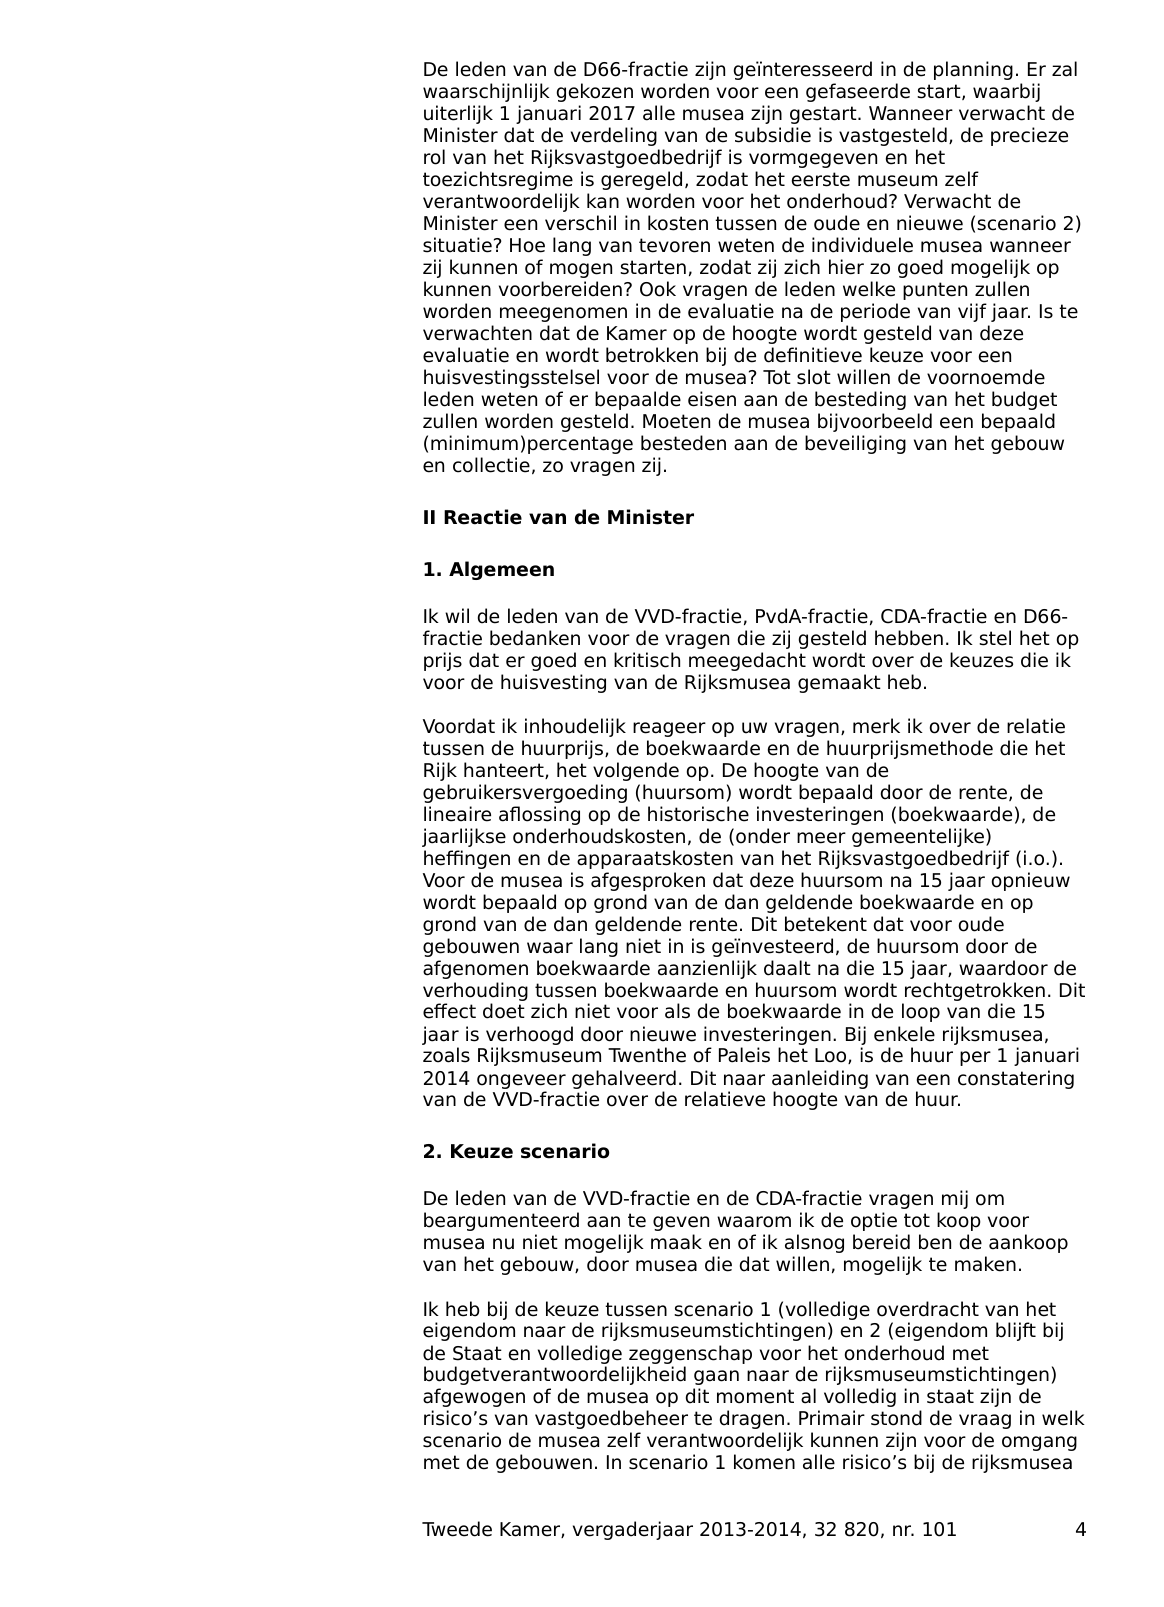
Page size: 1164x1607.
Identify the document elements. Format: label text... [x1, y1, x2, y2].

text De leden van de D66-fractie zijn geïnteresseerd in de planning. Er zal waarschijnlijk gekozen worden voor een gefaseerde start, waarbij uiterlijk 1 januari 2017 alle musea zijn gestart. Wanneer verwacht de Minister dat de verdeling van de subsidie is vastgesteld, de precieze rol van het Rijksvastgoedbedrijf is vormgegeven en het toezichtsregime is geregeld, zodat het eerste museum zelf verantwoordelijk kan worden voor het onderhoud? Verwacht de Minister een verschil in kosten tussen de oude en nieuwe (scenario 2) situatie? Hoe lang van tevoren weten de individuele musea wanneer zij kunnen of mogen starten, zodat zij zich hier zo goed mogelijk op kunnen voorbereiden? Ook vragen de leden welke punten zullen worden meegenomen in de evaluatie na de periode van vijf jaar. Is te verwachten dat de Kamer op de hoogte wordt gesteld van deze evaluatie en wordt betrokken bij de definitieve keuze voor een huisvestingsstelsel voor de musea? Tot slot willen de voornoemde leden weten of er bepaalde eisen aan de besteding van het budget zullen worden gesteld. Moeten de musea bijvoorbeeld een bepaald (minimum)percentage besteden aan de beveiliging van het gebouw en collectie, zo vragen zij. [422, 59, 1087, 477]
subtitle 2. Keuze scenario [422, 1141, 1087, 1163]
text Voordat ik inhoudelijk reageer op uw vragen, merk ik over de relatie tussen de huurprijs, de boekwaarde en de huurprijsmethode die het Rijk hanteert, het volgende op. De hoogte van de gebruikersvergoeding (huursom) wordt bepaald door de rente, de lineaire aflossing op de historische investeringen (boekwaarde), de jaarlijkse onderhoudskosten, de (onder meer gemeentelijke) heffingen en de apparaatskosten van het Rijksvastgoedbedrijf (i.o.). Voor de musea is afgesproken dat deze huursom na 15 jaar opnieuw wordt bepaald op grond van de dan geldende boekwaarde en op grond van de dan geldende rente. Dit betekent dat voor oude gebouwen waar lang niet in is geïnvesteerd, de huursom door de afgenomen boekwaarde aanzienlijk daalt na die 15 jaar, waardoor de verhouding tussen boekwaarde en huursom wordt rechtgetrokken. Dit effect doet zich niet voor als de boekwaarde in de loop van die 15 jaar is verhoogd door nieuwe investeringen. Bij enkele rijksmusea, zoals Rijksmuseum Twenthe of Paleis het Loo, is de huur per 1 januari 2014 ongeveer gehalveerd. Dit naar aanleiding van een constatering van de VVD-fractie over de relatieve hoogte van de huur. [422, 716, 1087, 1111]
subtitle 1. Algemeen [422, 559, 1087, 581]
text Ik heb bij de keuze tussen scenario 1 (volledige overdracht van het eigendom naar de rijksmuseumstichtingen) en 2 (eigendom blijft bij de Staat en volledige zeggenschap voor het onderhoud met budgetverantwoordelijkheid gaan naar de rijksmuseumstichtingen) afgewogen of de musea op dit moment al volledig in staat zijn de risico’s van vastgoedbeheer te dragen. Primair stond de vraag in welk scenario de musea zelf verantwoordelijk kunnen zijn voor de omgang met de gebouwen. In scenario 1 komen alle risico’s bij de rijksmusea [422, 1298, 1087, 1474]
text De leden van de VVD-fractie en de CDA-fractie vragen mij om beargumenteerd aan te geven waarom ik de optie tot koop voor musea nu niet mogelijk maak en of ik alsnog bereid ben de aankoop van het gebouw, door musea die dat willen, mogelijk te maken. [422, 1188, 1087, 1276]
text Ik wil de leden van de VVD-fractie, PvdA-fractie, CDA-fractie en D66-fractie bedanken voor de vragen die zij gesteld hebben. Ik stel het op prijs dat er goed en kritisch meegedacht wordt over de keuzes die ik voor de huisvesting van de Rijksmusea gemaakt heb. [422, 606, 1087, 693]
subtitle II Reactie van de Minister [422, 507, 1087, 529]
